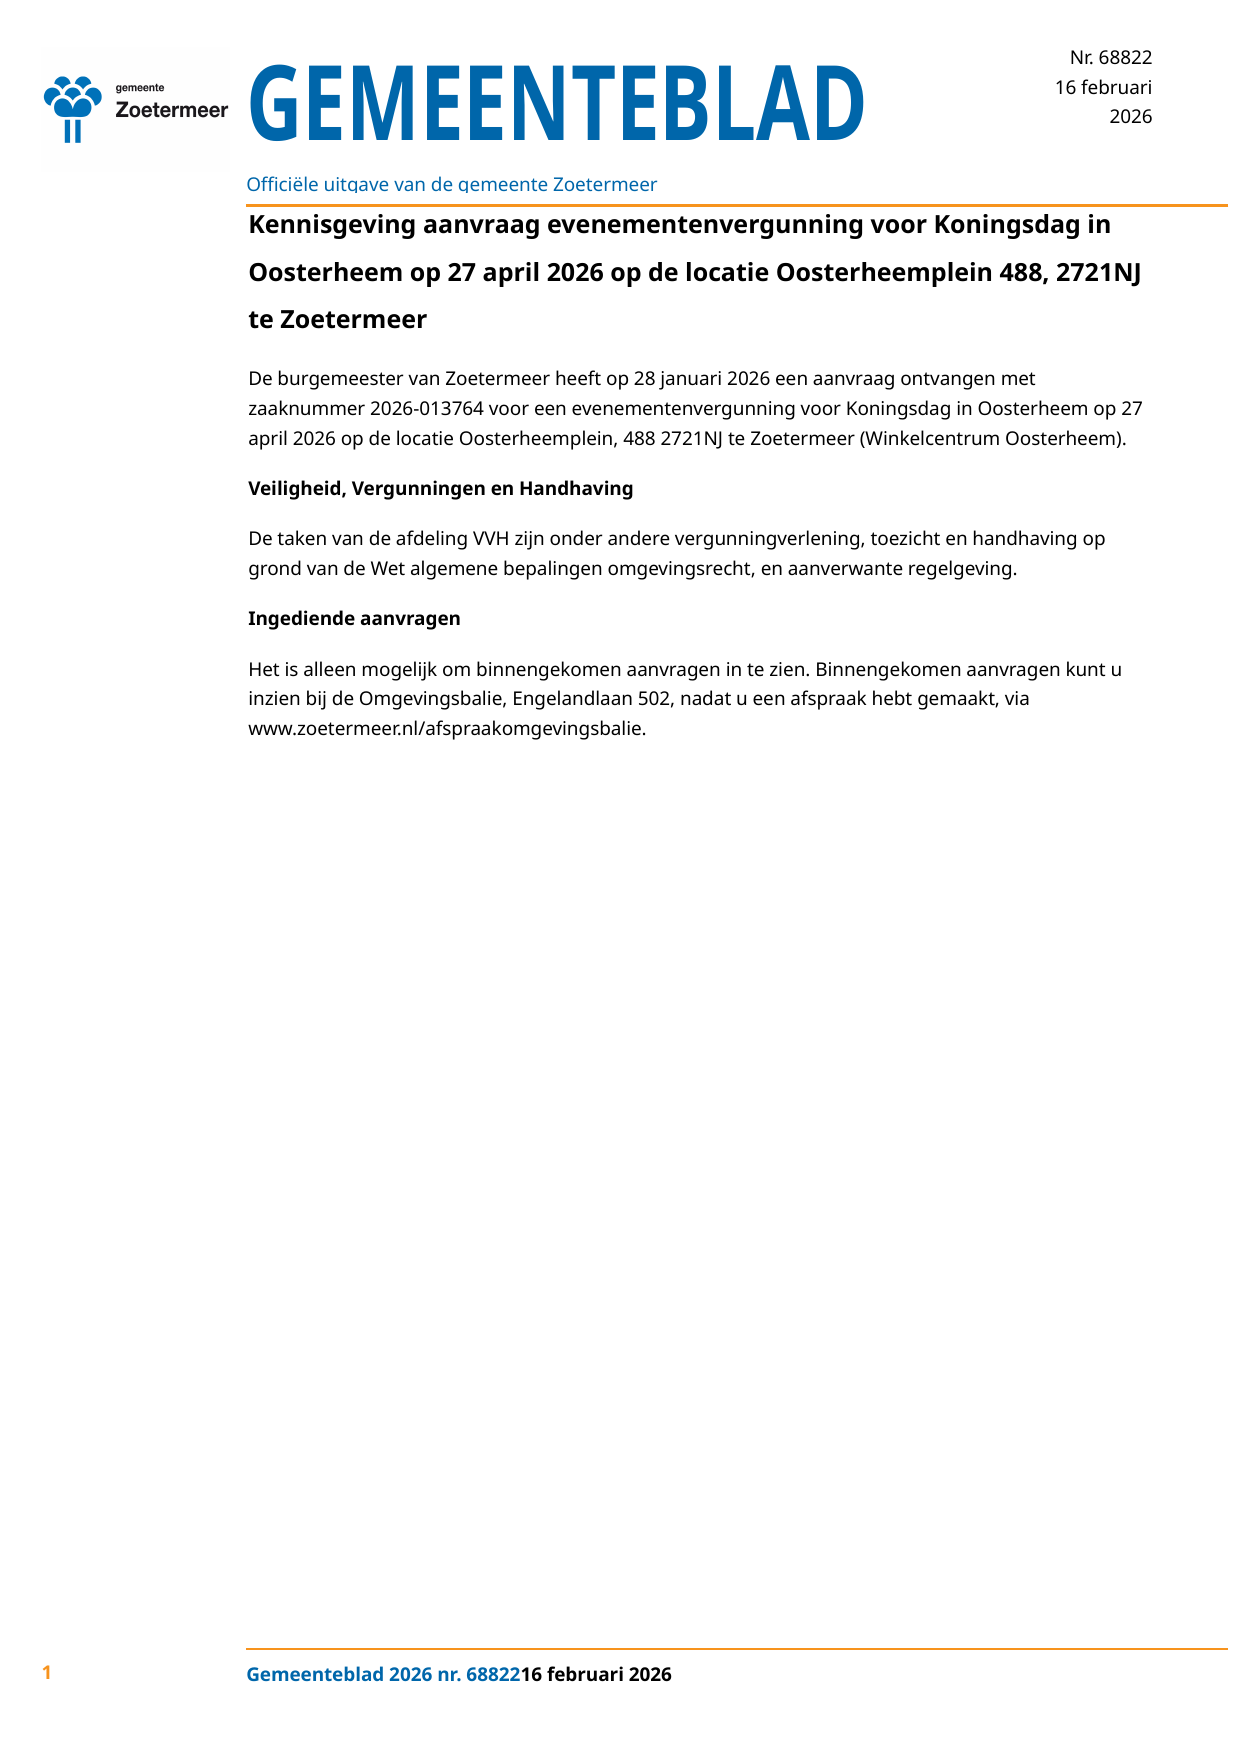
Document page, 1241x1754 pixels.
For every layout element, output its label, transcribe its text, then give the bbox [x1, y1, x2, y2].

text Het is alleen mogelijk om binnengekomen aanvragen in te zien. Binnengekomen aanvragen kunt u inzien bij de Omgevingsbalie, Engelandlaan 502, nadat u een afspraak hebt gemaakt, via www.zoetermeer.nl/afspraakomgevingsbalie. [248, 656, 1152, 741]
text Kennisgeving aanvraag evenementenvergunning voor Koningsdag in Oosterheem op 27 april 2026 op de locatie Oosterheemplein 488, 2721NJ te Zoetermeer [248, 207, 1152, 336]
text De taken van de afdeling VVH zijn onder andere vergunningverlening, toezicht en handhaving op grond van de Wet algemene bepalingen omgevingsrecht, en aanverwante regelgeving. [248, 526, 1152, 581]
text Ingediende aanvragen [248, 606, 1152, 631]
picture [41, 47, 231, 172]
text Veiligheid, Vergunningen en Handhaving [248, 475, 1152, 501]
text De burgemeester van Zoetermeer heeft op 28 januari 2026 een aanvraag ontvangen met zaaknummer 2026-013764 voor een evenementenvergunning voor Koningsdag in Oosterheem op 27 april 2026 op de locatie Oosterheemplein, 488 2721NJ te Zoetermeer (Winkelcentrum Oosterheem). [248, 366, 1152, 450]
